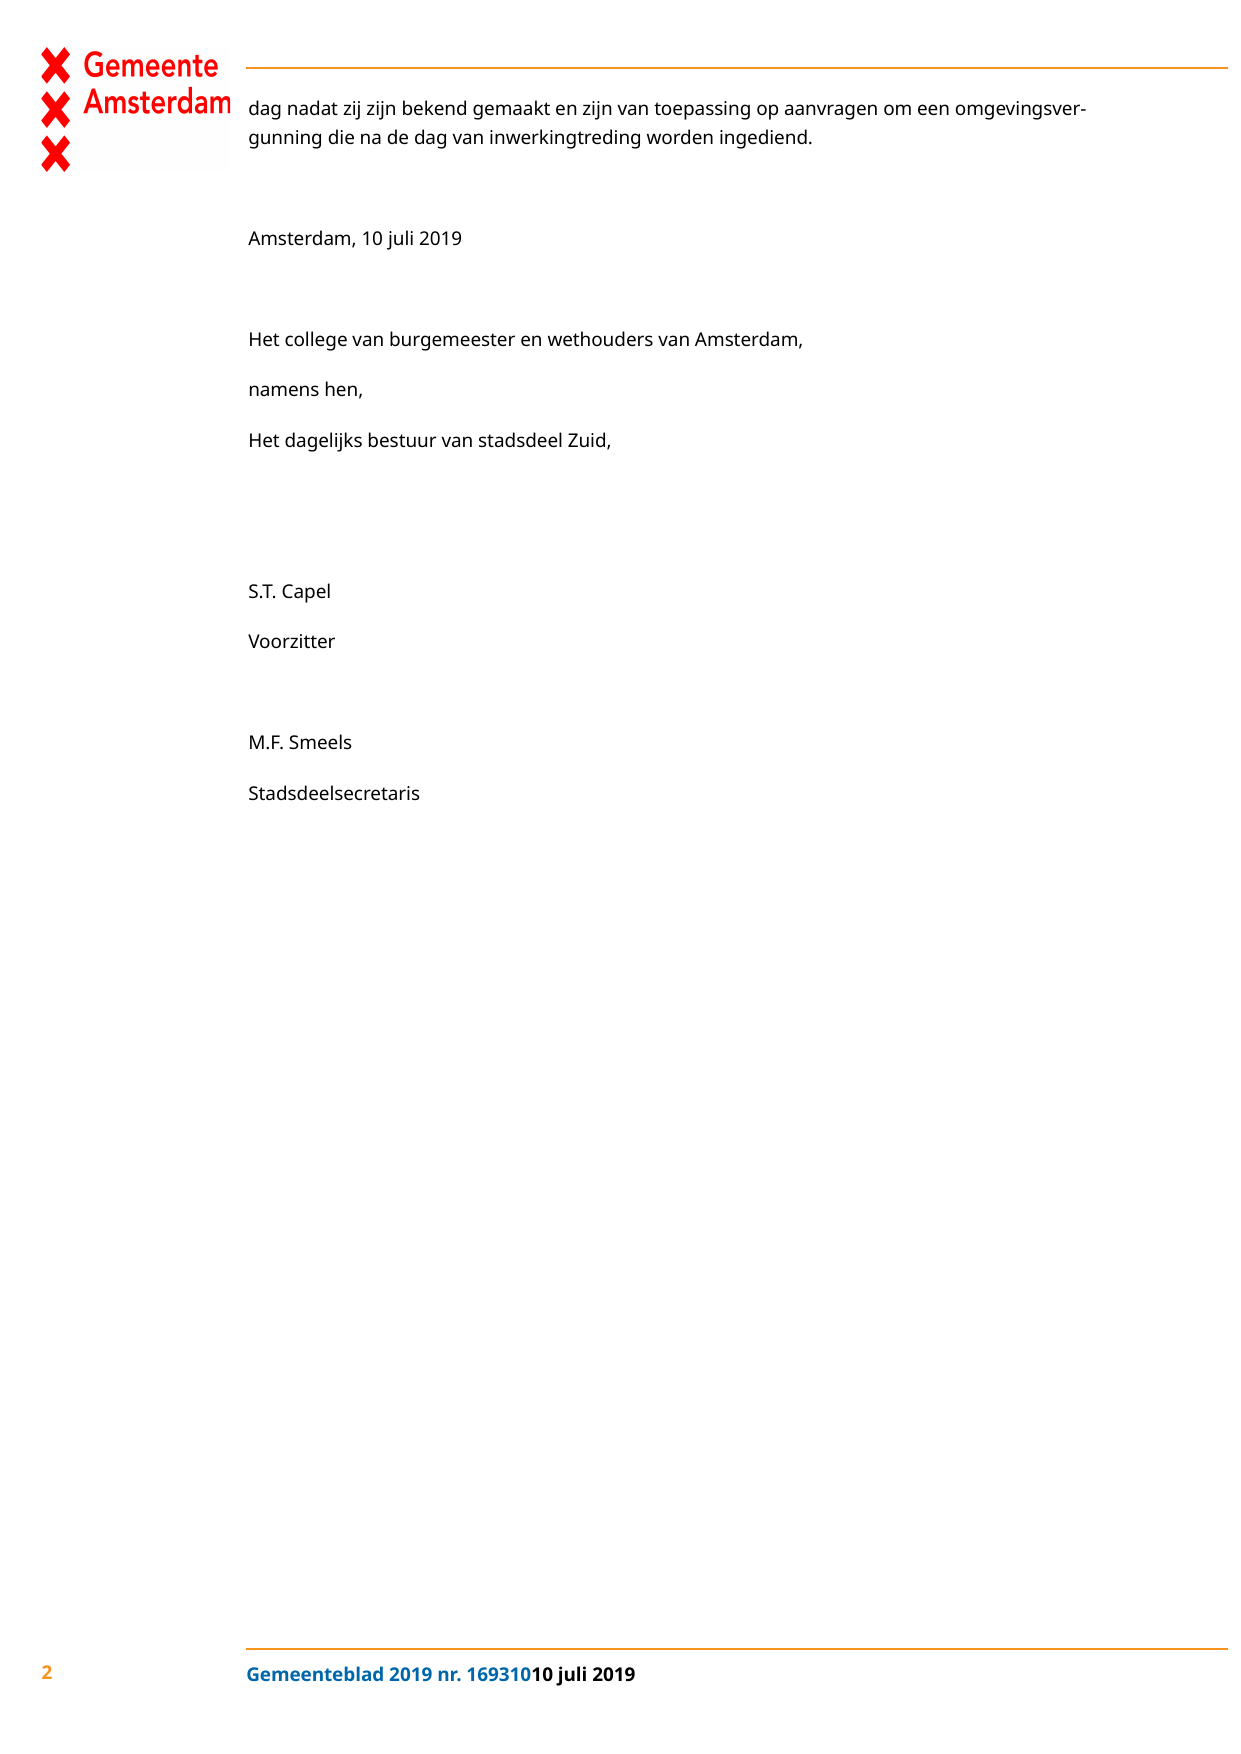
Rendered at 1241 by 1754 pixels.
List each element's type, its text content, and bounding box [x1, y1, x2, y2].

text dag nadat zij zijn bekend gemaakt en zijn van toepassing op aanvragen om een omgevingsver-gunning die na de dag van inwerkingtreding worden ingediend. [248, 95, 1152, 150]
text Amsterdam, 10 juli 2019 [248, 225, 1152, 251]
picture [41, 47, 231, 172]
text Het college van burgemeester en wethouders van Amsterdam, [248, 326, 1152, 352]
text Stadsdeelsecretaris [248, 780, 1152, 806]
text Voorzitter [248, 628, 1152, 654]
text S.T. Capel [248, 578, 1152, 604]
text M.F. Smeels [248, 729, 1152, 755]
text Het dagelijks bestuur van stadsdeel Zuid, [248, 427, 1152, 453]
text namens hen, [248, 376, 1152, 402]
